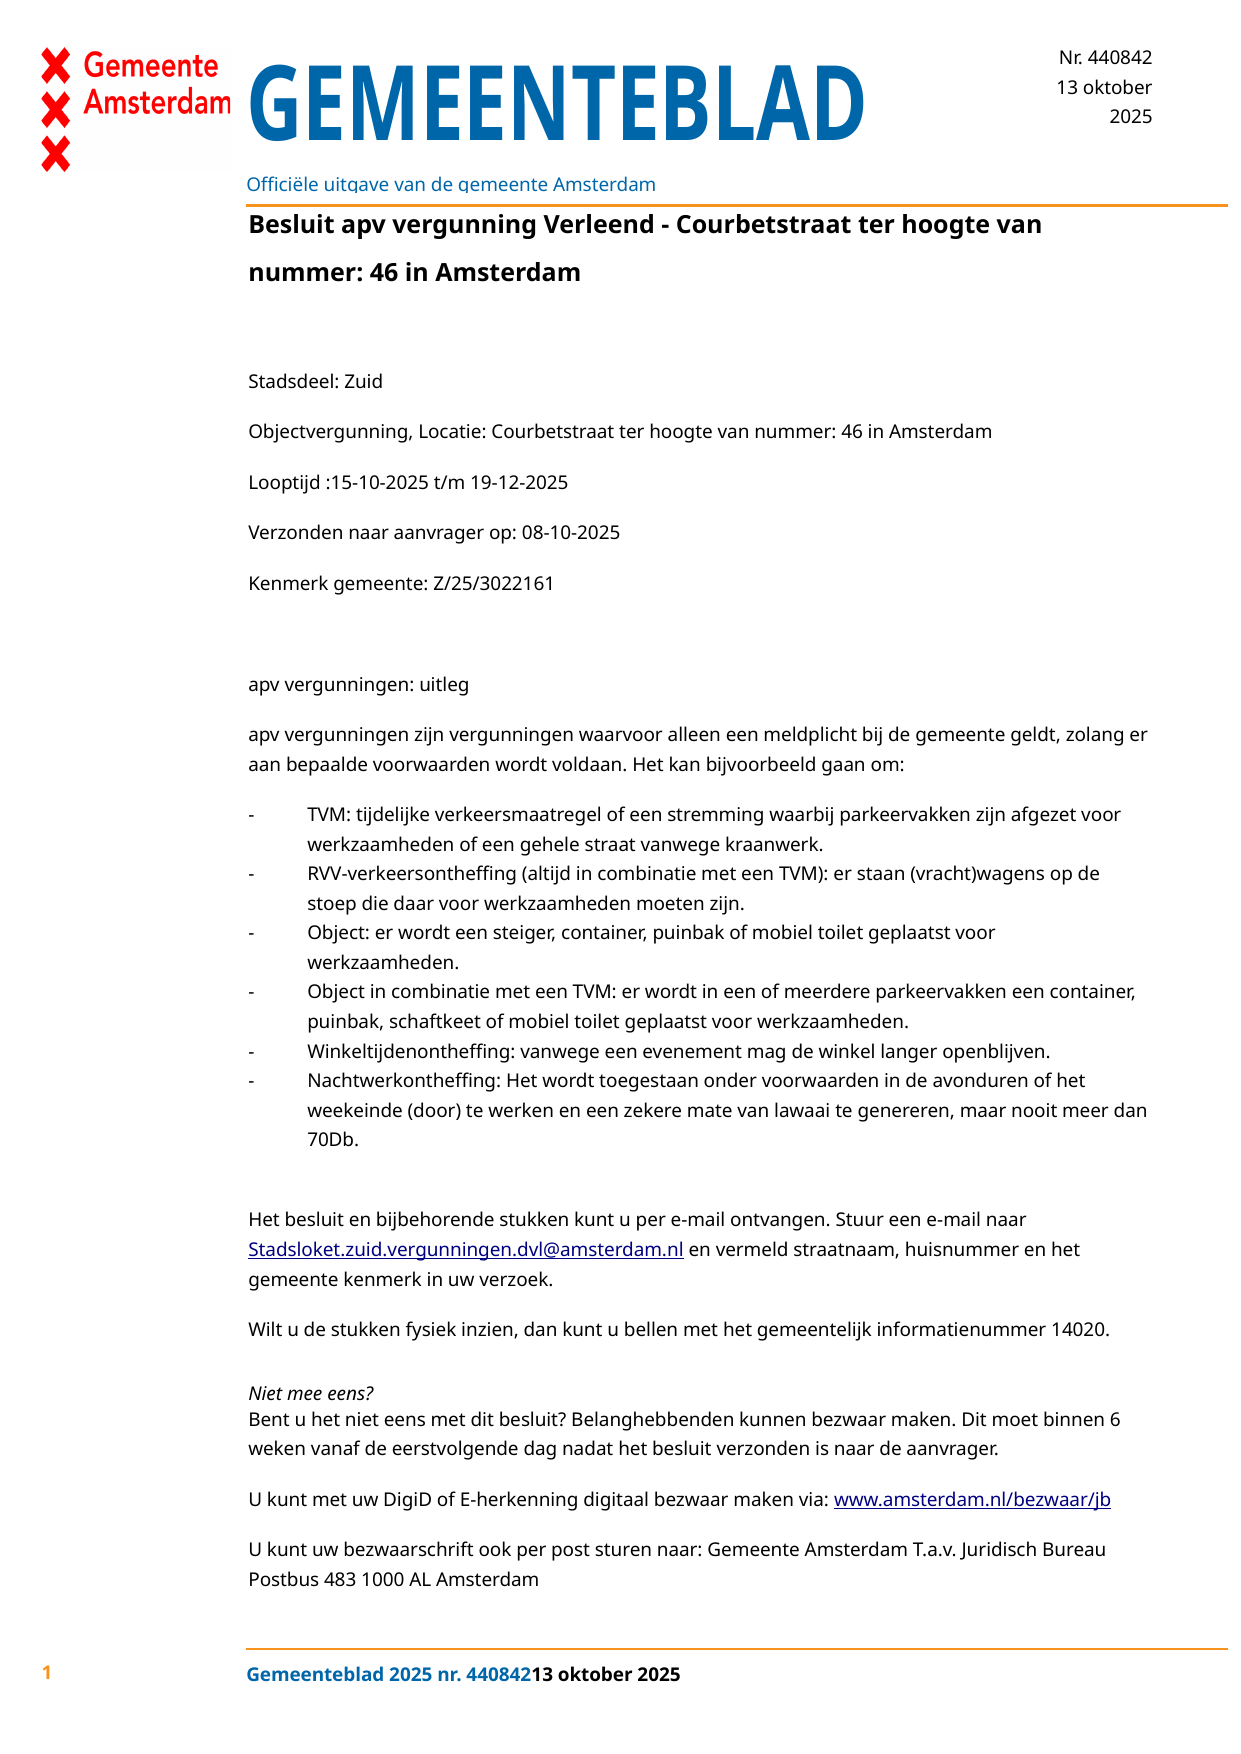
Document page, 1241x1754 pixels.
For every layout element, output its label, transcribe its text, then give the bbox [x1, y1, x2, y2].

text U kunt met uw DigiD of E-herkenning digitaal bezwaar maken via: www.amsterdam.nl/bezwaar/jb [248, 1486, 1152, 1512]
text Het besluit en bijbehorende stukken kunt u per e-mail ontvangen. Stuur een e-mail naar Stadsloket.zuid.vergunningen.dvl@amsterdam.nl en vermeld straatnaam, huisnummer en het gemeente kenmerk in uw verzoek. [248, 1207, 1152, 1292]
list Object: er wordt een steiger, container, puinbak of mobiel toilet geplaatst voor werkzaamheden. [248, 919, 1152, 975]
text apv vergunningen zijn vergunningen waarvoor alleen een meldplicht bij de gemeente geldt, zolang er aan bepaalde voorwaarden wordt voldaan. Het kan bijvoorbeeld gaan om: [248, 721, 1152, 777]
text U kunt uw bezwaarschrift ook per post sturen naar: Gemeente Amsterdam T.a.v. Juridisch Bureau Postbus 483 1000 AL Amsterdam [248, 1536, 1152, 1592]
list TVM: tijdelijke verkeersmaatregel of een stremming waarbij parkeervakken zijn afgezet voor werkzaamheden of een gehele straat vanwege kraanwerk. [248, 801, 1152, 857]
picture [41, 47, 231, 172]
text Niet mee eens? [248, 1380, 1152, 1406]
text Looptijd :15-10-2025 t/m 19-12-2025 [248, 469, 1152, 495]
text Besluit apv vergunning Verleend - Courbetstraat ter hoogte van nummer: 46 in Amsterdam [248, 207, 1152, 288]
text Verzonden naar aanvrager op: 08-10-2025 [248, 519, 1152, 545]
list Winkeltijdenontheffing: vanwege een evenement mag de winkel langer openblijven. [248, 1038, 1152, 1064]
list RVV-verkeersontheffing (altijd in combinatie met een TVM): er staan (vracht)wagens op de stoep die daar voor werkzaamheden moeten zijn. [248, 860, 1152, 916]
list Nachtwerkontheffing: Het wordt toegestaan onder voorwaarden in de avonduren of het weekeinde (door) te werken en een zekere mate van lawaai te genereren, maar nooit meer dan 70Db. [248, 1067, 1152, 1152]
text Kenmerk gemeente: Z/25/3022161 [248, 570, 1152, 596]
text Stadsdeel: Zuid [248, 368, 1152, 394]
text Wilt u de stukken fysiek inzien, dan kunt u bellen met het gemeentelijk informatienummer 14020. [248, 1316, 1152, 1342]
list Object in combinatie met een TVM: er wordt in een of meerdere parkeervakken een container, puinbak, schaftkeet of mobiel toilet geplaatst voor werkzaamheden. [248, 979, 1152, 1034]
text apv vergunningen: uitleg [248, 671, 1152, 697]
text Bent u het niet eens met dit besluit? Belanghebbenden kunnen bezwaar maken. Dit moet binnen 6 weken vanaf de eerstvolgende dag nadat het besluit verzonden is naar de aanvrager. [248, 1406, 1152, 1461]
text Objectvergunning, Locatie: Courbetstraat ter hoogte van nummer: 46 in Amsterdam [248, 419, 1152, 444]
